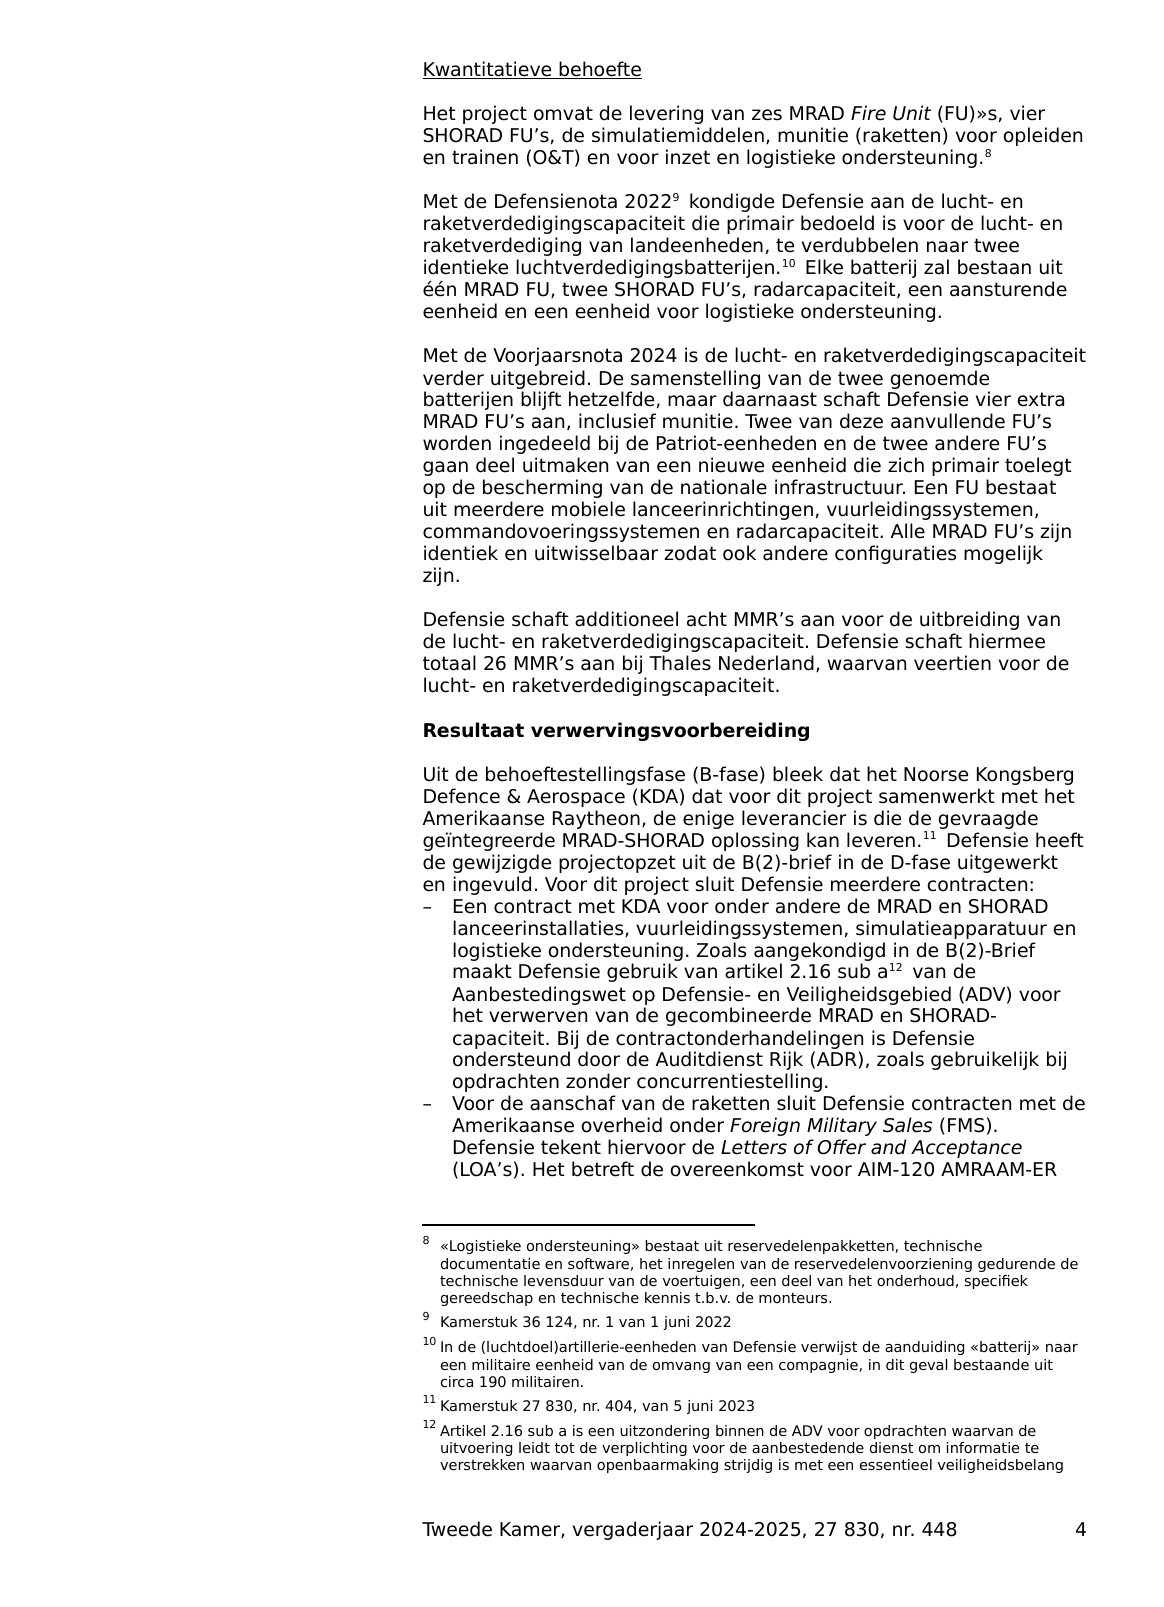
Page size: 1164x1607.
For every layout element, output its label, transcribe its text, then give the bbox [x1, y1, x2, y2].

text Kamerstuk 36 124, nr. 1 van 1 juni 2022 [422, 1310, 1087, 1332]
text – Voor de aanschaf van de raketten sluit Defensie contracten met de Amerikaanse overheid onder Foreign Military Sales (FMS). Defensie tekent hiervoor de Letters of Offer and Acceptance (LOA’s). Het betreft de overeenkomst voor AIM-120 AMRAAM-ER [422, 1093, 1087, 1181]
text Met de Voorjaarsnota 2024 is de lucht- en raketverdedigingscapaciteit verder uitgebreid. De samenstelling van de twee genoemde batterijen blijft hetzelfde, maar daarnaast schaft Defensie vier extra MRAD FU’s aan, inclusief munitie. Twee van deze aanvullende FU’s worden ingedeeld bij de Patriot-eenheden en de twee andere FU’s gaan deel uitmaken van een nieuwe eenheid die zich primair toelegt op de bescherming van de nationale infrastructuur. Een FU bestaat uit meerdere mobiele lanceerinrichtingen, vuurleidingssystemen, commandovoeringssystemen en radarcapaciteit. Alle MRAD FU’s zijn identiek en uitwisselbaar zodat ook andere configuraties mogelijk zijn. [422, 345, 1087, 587]
subtitle Resultaat verwervingsvoorbereiding [422, 719, 1087, 741]
text Met de Defensienota 2022 kondigde Defensie aan de lucht- en raketverdedigingscapaciteit die primair bedoeld is voor de lucht- en raketverdediging van landeenheden, te verdubbelen naar twee identieke luchtverdedigingsbatterijen. Elke batterij zal bestaan uit één MRAD FU, twee SHORAD FU’s, radarcapaciteit, een aansturende eenheid en een eenheid voor logistieke ondersteuning. [422, 191, 1087, 323]
text Het project omvat de levering van zes MRAD Fire Unit (FU)»s, vier SHORAD FU’s, de simulatiemiddelen, munitie (raketten) voor opleiden en trainen (O&T) en voor inzet en logistieke ondersteuning. [422, 103, 1087, 169]
subtitle Kwantitatieve behoefte [422, 59, 1087, 81]
text – Een contract met KDA voor onder andere de MRAD en SHORAD lanceerinstallaties, vuurleidingssystemen, simulatieapparatuur en logistieke ondersteuning. Zoals aangekondigd in de B(2)-Brief maakt Defensie gebruik van artikel 2.16 sub a van de Aanbestedingswet op Defensie- en Veiligheidsgebied (ADV) voor het verwerven van de gecombineerde MRAD en SHORAD-capaciteit. Bij de contractonderhandelingen is Defensie ondersteund door de Auditdienst Rijk (ADR), zoals gebruikelijk bij opdrachten zonder concurrentiestelling. [422, 896, 1087, 1093]
text «Logistieke ondersteuning» bestaat uit reservedelenpakketten, technische documentatie en software, het inregelen van de reservedelenvoorziening gedurende de technische levensduur van de voertuigen, een deel van het onderhoud, specifiek gereedschap en technische kennis t.b.v. de monteurs. [422, 1234, 1087, 1307]
text Artikel 2.16 sub a is een uitzondering binnen de ADV voor opdrachten waarvan de uitvoering leidt tot de verplichting voor de aanbestedende dienst om informatie te verstrekken waarvan openbaarmaking strijdig is met een essentieel veiligheidsbelang [422, 1418, 1087, 1474]
text Kamerstuk 27 830, nr. 404, van 5 juni 2023 [422, 1393, 1087, 1416]
text In de (luchtdoel)artillerie-eenheden van Defensie verwijst de aanduiding «batterij» naar een militaire eenheid van de omvang van een compagnie, in dit geval bestaande uit circa 190 militairen. [422, 1335, 1087, 1391]
text Defensie schaft additioneel acht MMR’s aan voor de uitbreiding van de lucht- en raketverdedigingscapaciteit. Defensie schaft hiermee totaal 26 MMR’s aan bij Thales Nederland, waarvan veertien voor de lucht- en raketverdedigingscapaciteit. [422, 609, 1087, 697]
text Uit de behoeftestellingsfase (B-fase) bleek dat het Noorse Kongsberg Defence & Aerospace (KDA) dat voor dit project samenwerkt met het Amerikaanse Raytheon, de enige leverancier is die de gevraagde geïntegreerde MRAD-SHORAD oplossing kan leveren. Defensie heeft de gewijzigde projectopzet uit de B(2)-brief in de D-fase uitgewerkt en ingevuld. Voor dit project sluit Defensie meerdere contracten: [422, 764, 1087, 896]
